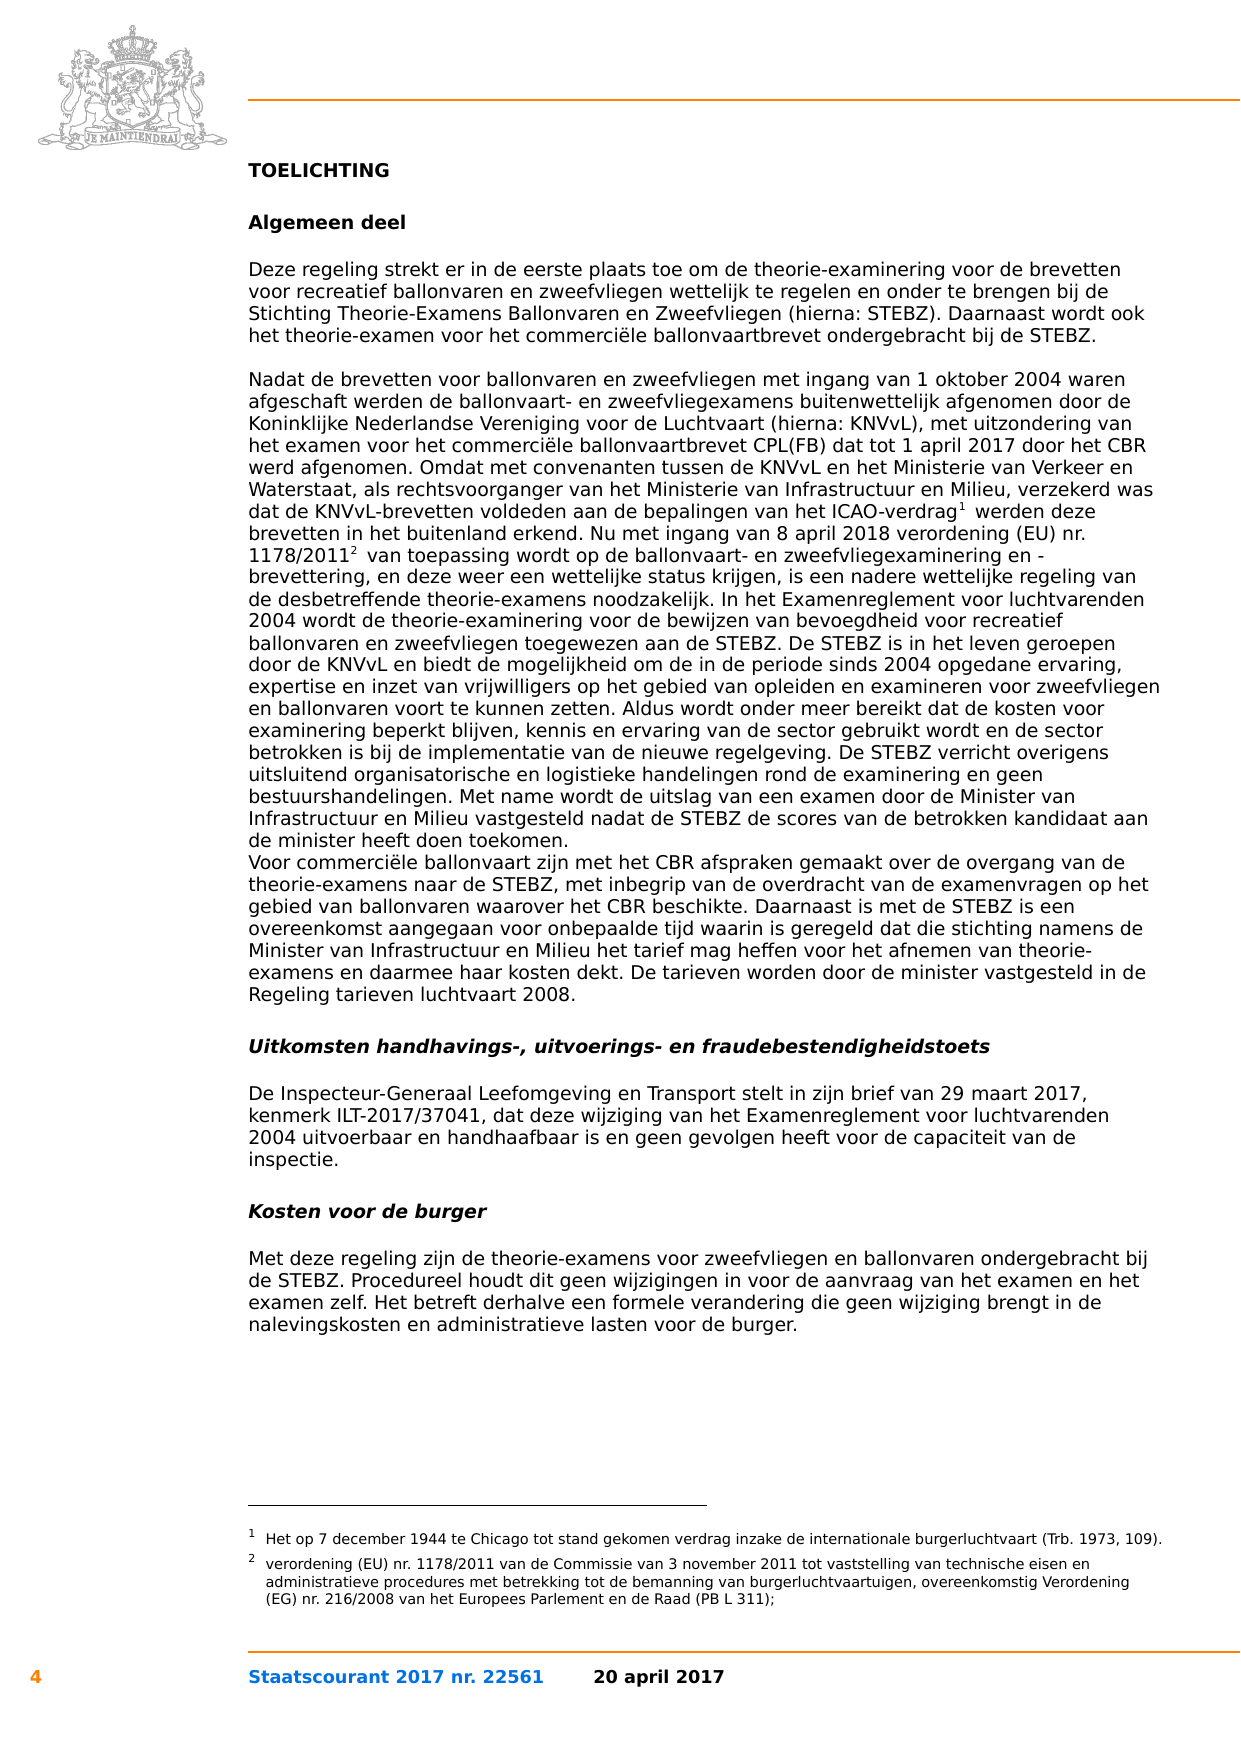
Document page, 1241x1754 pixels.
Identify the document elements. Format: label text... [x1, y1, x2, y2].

text Met deze regeling zijn de theorie-examens voor zweefvliegen en ballonvaren ondergebracht bij de STEBZ. Procedureel houdt dit geen wijzigingen in voor de aanvraag van het examen en het examen zelf. Het betreft derhalve een formele verandering die geen wijziging brengt in de nalevingskosten en administratieve lasten voor de burger. [248, 1248, 1163, 1336]
text Nadat de brevetten voor ballonvaren en zweefvliegen met ingang van 1 oktober 2004 waren afgeschaft werden de ballonvaart- en zweefvliegexamens buitenwettelijk afgenomen door de Koninklijke Nederlandse Vereniging voor de Luchtvaart (hierna: KNVvL), met uitzondering van het examen voor het commerciële ballonvaartbrevet CPL(FB) dat tot 1 april 2017 door het CBR werd afgenomen. Omdat met convenanten tussen de KNVvL en het Ministerie van Verkeer en Waterstaat, als rechtsvoorganger van het Ministerie van Infrastructuur en Milieu, verzekerd was dat de KNVvL-brevetten voldeden aan de bepalingen van het ICAO-verdrag werden deze brevetten in het buitenland erkend. Nu met ingang van 8 april 2018 verordening (EU) nr. 1178/2011 van toepassing wordt op de ballonvaart- en zweefvliegexaminering en -brevettering, en deze weer een wettelijke status krijgen, is een nadere wettelijke regeling van de desbetreffende theorie-examens noodzakelijk. In het Examenreglement voor luchtvarenden 2004 wordt de theorie-examinering voor de bewijzen van bevoegdheid voor recreatief ballonvaren en zweefvliegen toegewezen aan de STEBZ. De STEBZ is in het leven geroepen door de KNVvL en biedt de mogelijkheid om de in de periode sinds 2004 opgedane ervaring, expertise en inzet van vrijwilligers op het gebied van opleiden en examineren voor zweefvliegen en ballonvaren voort te kunnen zetten. Aldus wordt onder meer bereikt dat de kosten voor examinering beperkt blijven, kennis en ervaring van de sector gebruikt wordt en de sector betrokken is bij de implementatie van de nieuwe regelgeving. De STEBZ verricht overigens uitsluitend organisatorische en logistieke handelingen rond de examinering en geen bestuurshandelingen. Met name wordt de uitslag van een examen door de Minister van Infrastructuur en Milieu vastgesteld nadat de STEBZ de scores van de betrokken kandidaat aan de minister heeft doen toekomen. [248, 369, 1163, 852]
subtitle TOELICHTING [248, 160, 1163, 182]
subtitle Algemeen deel [248, 212, 1163, 234]
picture [38, 25, 227, 150]
text verordening (EU) nr. 1178/2011 van de Commissie van 3 november 2011 tot vaststelling van technische eisen en administratieve procedures met betrekking tot de bemanning van burgerluchtvaartuigen, overeenkomstig Verordening (EG) nr. 216/2008 van het Europees Parlement en de Raad (PB L 311); [248, 1552, 1163, 1608]
text Voor commerciële ballonvaart zijn met het CBR afspraken gemaakt over de overgang van de theorie-examens naar de STEBZ, met inbegrip van de overdracht van de examenvragen op het gebied van ballonvaren waarover het CBR beschikte. Daarnaast is met de STEBZ is een overeenkomst aangegaan voor onbepaalde tijd waarin is geregeld dat die stichting namens de Minister van Infrastructuur en Milieu het tarief mag heffen voor het afnemen van theorie-examens en daarmee haar kosten dekt. De tarieven worden door de minister vastgesteld in de Regeling tarieven luchtvaart 2008. [248, 852, 1163, 1006]
text De Inspecteur-Generaal Leefomgeving en Transport stelt in zijn brief van 29 maart 2017, kenmerk ILT-2017/37041, dat deze wijziging van het Examenreglement voor luchtvarenden 2004 uitvoerbaar en handhaafbaar is en geen gevolgen heeft voor de capaciteit van de inspectie. [248, 1083, 1163, 1171]
subtitle Uitkomsten handhavings-, uitvoerings- en fraudebestendigheidstoets [248, 1036, 1163, 1058]
text Het op 7 december 1944 te Chicago tot stand gekomen verdrag inzake de internationale burgerluchtvaart (Trb. 1973, 109). [248, 1527, 1163, 1549]
text Deze regeling strekt er in de eerste plaats toe om de theorie-examinering voor de brevetten voor recreatief ballonvaren en zweefvliegen wettelijk te regelen en onder te brengen bij de Stichting Theorie-Examens Ballonvaren en Zweefvliegen (hierna: STEBZ). Daarnaast wordt ook het theorie-examen voor het commerciële ballonvaartbrevet ondergebracht bij de STEBZ. [248, 259, 1163, 347]
subtitle Kosten voor de burger [248, 1201, 1163, 1223]
